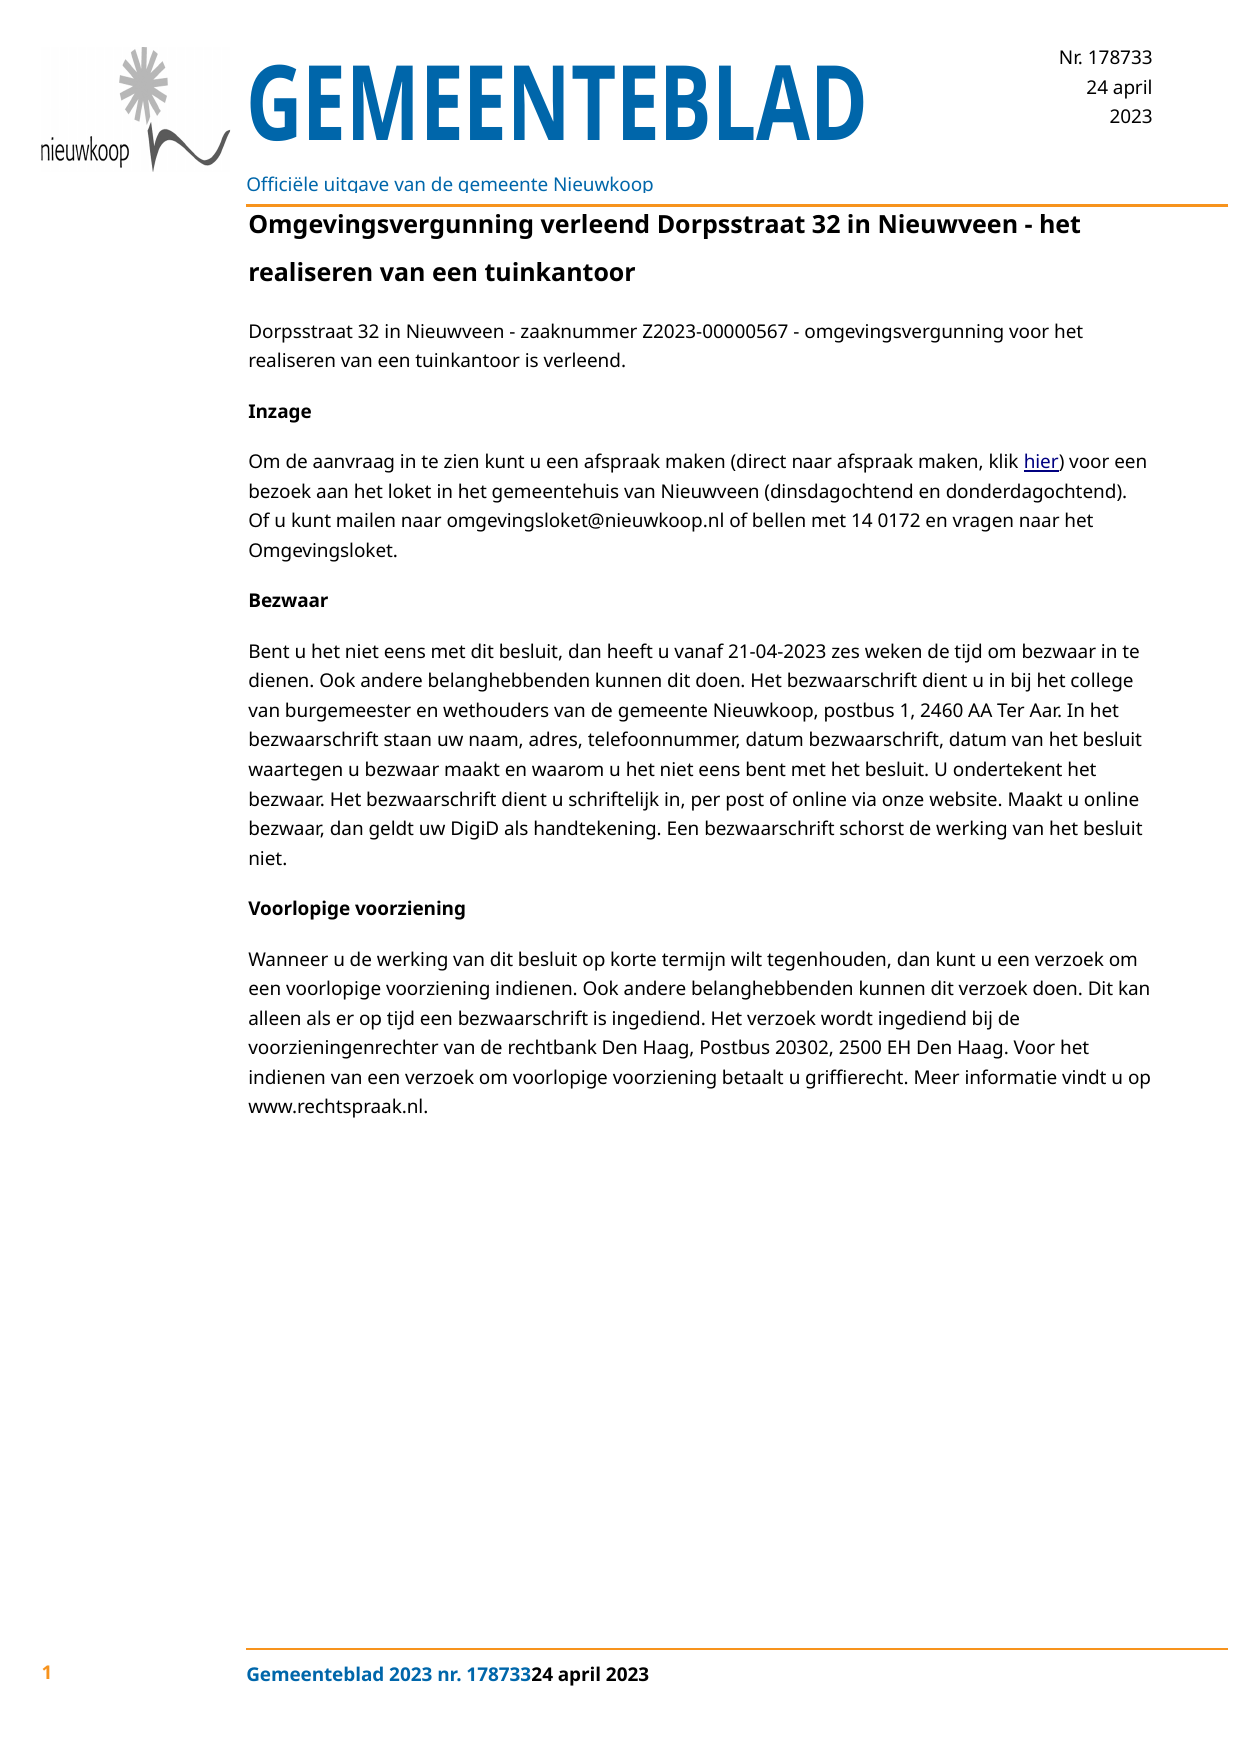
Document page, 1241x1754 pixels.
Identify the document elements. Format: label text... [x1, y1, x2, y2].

picture [41, 47, 231, 172]
text Om de aanvraag in te zien kunt u een afspraak maken (direct naar afspraak maken, klik hier) voor een bezoek aan het loket in het gemeentehuis van Nieuwveen (dinsdagochtend en donderdagochtend). Of u kunt mailen naar omgevingsloket@nieuwkoop.nl of bellen met 14 0172 en vragen naar het Omgevingsloket. [248, 448, 1152, 563]
text Wanneer u de werking van dit besluit op korte termijn wilt tegenhouden, dan kunt u een verzoek om een voorlopige voorziening indienen. Ook andere belanghebbenden kunnen dit verzoek doen. Dit kan alleen als er op tijd een bezwaarschrift is ingediend. Het verzoek wordt ingediend bij de voorzieningenrechter van de rechtbank Den Haag, Postbus 20302, 2500 EH Den Haag. Voor het indienen van een verzoek om voorlopige voorziening betaalt u griffierecht. Meer informatie vindt u op www.rechtspraak.nl. [248, 946, 1152, 1119]
text Voorlopige voorziening [248, 895, 1152, 921]
text Bent u het niet eens met dit besluit, dan heeft u vanaf 21-04-2023 zes weken de tijd om bezwaar in te dienen. Ook andere belanghebbenden kunnen dit doen. Het bezwaarschrift dient u in bij het college van burgemeester en wethouders van de gemeente Nieuwkoop, postbus 1, 2460 AA Ter Aar. In het bezwaarschrift staan uw naam, adres, telefoonnummer, datum bezwaarschrift, datum van het besluit waartegen u bezwaar maakt en waarom u het niet eens bent met het besluit. U ondertekent het bezwaar. Het bezwaarschrift dient u schriftelijk in, per post of online via onze website. Maakt u online bezwaar, dan geldt uw DigiD als handtekening. Een bezwaarschrift schorst de werking van het besluit niet. [248, 638, 1152, 871]
text Omgevingsvergunning verleend Dorpsstraat 32 in Nieuwveen - het realiseren van een tuinkantoor [248, 207, 1152, 288]
text Bezwaar [248, 587, 1152, 613]
text Dorpsstraat 32 in Nieuwveen - zaaknummer Z2023-00000567 - omgevingsvergunning voor het realiseren van een tuinkantoor is verleend. [248, 318, 1152, 373]
text Inzage [248, 398, 1152, 424]
